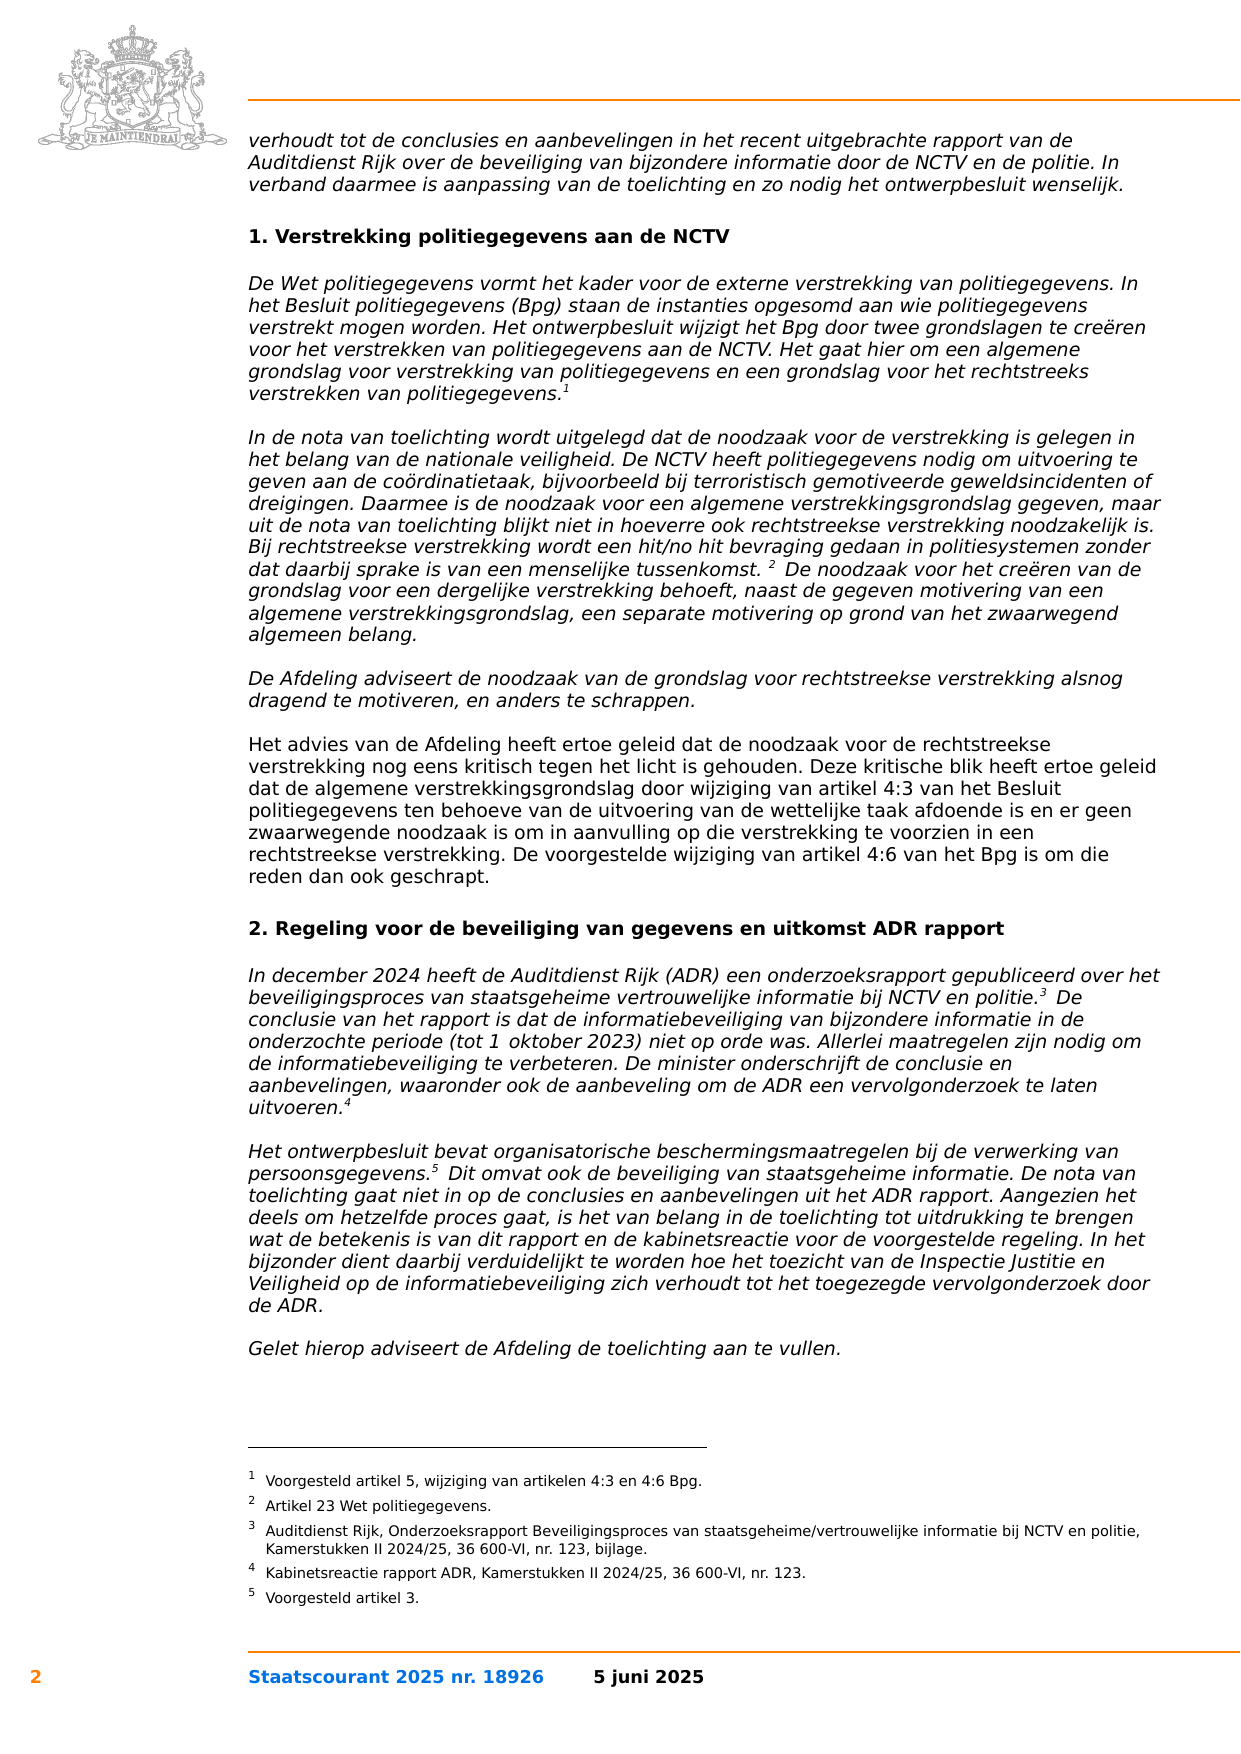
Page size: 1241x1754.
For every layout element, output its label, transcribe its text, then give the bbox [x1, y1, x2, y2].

text In de nota van toelichting wordt uitgelegd dat de noodzaak voor de verstrekking is gelegen in het belang van de nationale veiligheid. De NCTV heeft politiegegevens nodig om uitvoering te geven aan de coördinatietaak, bijvoorbeeld bij terroristisch gemotiveerde geweldsincidenten of dreigingen. Daarmee is de noodzaak voor een algemene verstrekkingsgrondslag gegeven, maar uit de nota van toelichting blijkt niet in hoeverre ook rechtstreekse verstrekking noodzakelijk is. Bij rechtstreekse verstrekking wordt een hit/no hit bevraging gedaan in politiesystemen zonder dat daarbij sprake is van een menselijke tussenkomst. De noodzaak voor het creëren van de grondslag voor een dergelijke verstrekking behoeft, naast de gegeven motivering van een algemene verstrekkingsgrondslag, een separate motivering op grond van het zwaarwegend algemeen belang. [248, 427, 1163, 646]
text Voorgesteld artikel 5, wijziging van artikelen 4:3 en 4:6 Bpg. [248, 1469, 1163, 1491]
text Gelet hierop adviseert de Afdeling de toelichting aan te vullen. [248, 1338, 1163, 1360]
text verhoudt tot de conclusies en aanbevelingen in het recent uitgebrachte rapport van de Auditdienst Rijk over de beveiliging van bijzondere informatie door de NCTV en de politie. In verband daarmee is aanpassing van de toelichting en zo nodig het ontwerpbesluit wenselijk. [248, 130, 1163, 196]
picture [38, 25, 227, 150]
subtitle 1. Verstrekking politiegegevens aan de NCTV [248, 226, 1163, 248]
subtitle 2. Regeling voor de beveiliging van gegevens en uitkomst ADR rapport [248, 918, 1163, 940]
text Artikel 23 Wet politiegegevens. [248, 1494, 1163, 1516]
text De Afdeling adviseert de noodzaak van de grondslag voor rechtstreekse verstrekking alsnog dragend te motiveren, en anders te schrappen. [248, 668, 1163, 712]
text Het advies van de Afdeling heeft ertoe geleid dat de noodzaak voor de rechtstreekse verstrekking nog eens kritisch tegen het licht is gehouden. Deze kritische blik heeft ertoe geleid dat de algemene verstrekkingsgrondslag door wijziging van artikel 4:3 van het Besluit politiegegevens ten behoeve van de uitvoering van de wettelijke taak afdoende is en er geen zwaarwegende noodzaak is om in aanvulling op die verstrekking te voorzien in een rechtstreekse verstrekking. De voorgestelde wijziging van artikel 4:6 van het Bpg is om die reden dan ook geschrapt. [248, 734, 1163, 888]
text Auditdienst Rijk, Onderzoeksrapport Beveiligingsproces van staatsgeheime/vertrouwelijke informatie bij NCTV en politie, Kamerstukken II 2024/25, 36 600-VI, nr. 123, bijlage. [248, 1519, 1163, 1558]
text Voorgesteld artikel 3. [248, 1586, 1163, 1608]
text Het ontwerpbesluit bevat organisatorische beschermingsmaatregelen bij de verwerking van persoonsgegevens. Dit omvat ook de beveiliging van staatsgeheime informatie. De nota van toelichting gaat niet in op de conclusies en aanbevelingen uit het ADR rapport. Aangezien het deels om hetzelfde proces gaat, is het van belang in de toelichting tot uitdrukking te brengen wat de betekenis is van dit rapport en de kabinetsreactie voor de voorgestelde regeling. In het bijzonder dient daarbij verduidelijkt te worden hoe het toezicht van de Inspectie Justitie en Veiligheid op de informatiebeveiliging zich verhoudt tot het toegezegde vervolgonderzoek door de ADR. [248, 1141, 1163, 1316]
text In december 2024 heeft de Auditdienst Rijk (ADR) een onderzoeksrapport gepubliceerd over het beveiligingsproces van staatsgeheime vertrouwelijke informatie bij NCTV en politie. De conclusie van het rapport is dat de informatiebeveiliging van bijzondere informatie in de onderzochte periode (tot 1 oktober 2023) niet op orde was. Allerlei maatregelen zijn nodig om de informatiebeveiliging te verbeteren. De minister onderschrijft de conclusie en aanbevelingen, waaronder ook de aanbeveling om de ADR een vervolgonderzoek te laten uitvoeren. [248, 965, 1163, 1119]
text De Wet politiegegevens vormt het kader voor de externe verstrekking van politiegegevens. In het Besluit politiegegevens (Bpg) staan de instanties opgesomd aan wie politiegegevens verstrekt mogen worden. Het ontwerpbesluit wijzigt het Bpg door twee grondslagen te creëren voor het verstrekken van politiegegevens aan de NCTV. Het gaat hier om een algemene grondslag voor verstrekking van politiegegevens en een grondslag voor het rechtstreeks verstrekken van politiegegevens. [248, 273, 1163, 405]
text Kabinetsreactie rapport ADR, Kamerstukken II 2024/25, 36 600-VI, nr. 123. [248, 1561, 1163, 1583]
